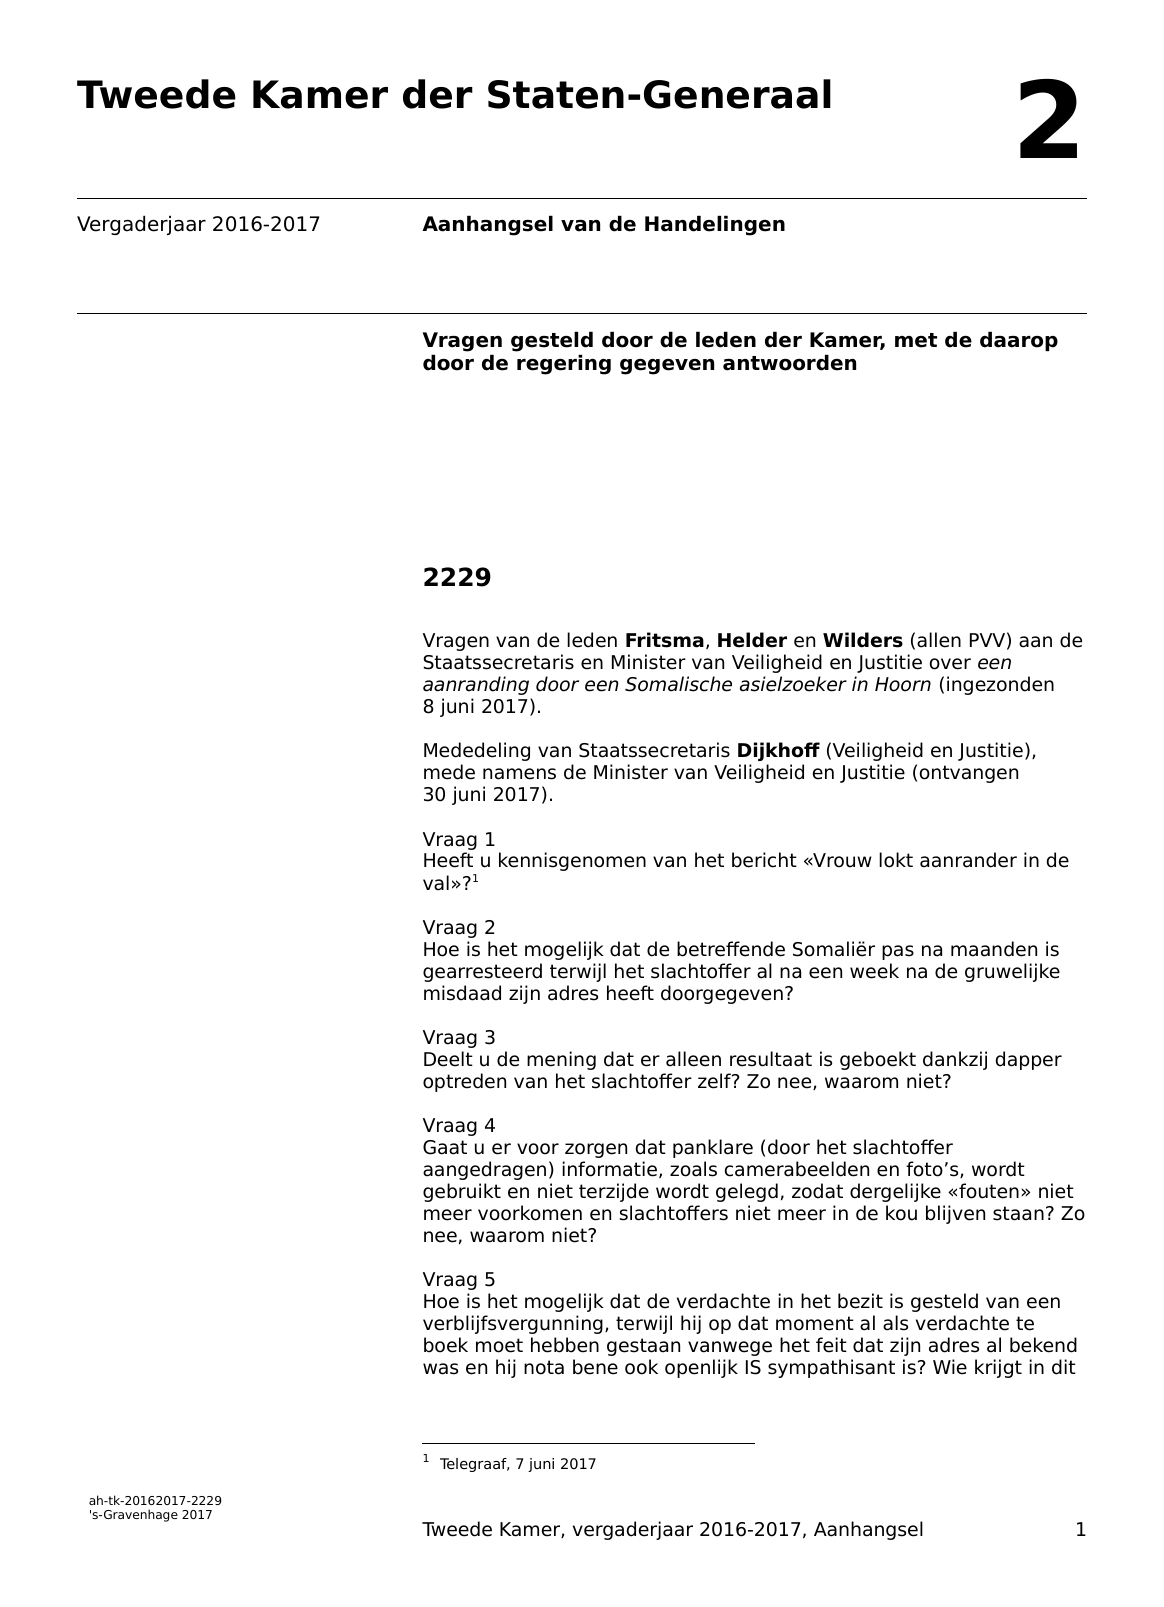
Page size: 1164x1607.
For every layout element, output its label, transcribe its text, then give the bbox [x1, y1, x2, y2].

table_cell Vergaderjaar 2016-2017 [77, 199, 422, 313]
text Hoe is het mogelijk dat de betreffende Somaliër pas na maanden is gearresteerd terwijl het slachtoffer al na een week na de gruwelijke misdaad zijn adres heeft doorgegeven? [422, 938, 1087, 1004]
table_header 2 [886, 59, 1087, 198]
text Vraag 3 [422, 1027, 1087, 1049]
text Vraag 4 [422, 1115, 1087, 1137]
table_cell Vragen gesteld door de leden der Kamer, met de daarop door de regering gegeven antwoorden [422, 314, 1087, 375]
table_cell Aanhangsel van de Handelingen [422, 199, 1087, 313]
text 2229 [422, 563, 1087, 592]
text Telegraaf, 7 juni 2017 [422, 1452, 1087, 1474]
text Gaat u er voor zorgen dat panklare (door het slachtoffer aangedragen) informatie, zoals camerabeelden en foto’s, wordt gebruikt en niet terzijde wordt gelegd, zodat dergelijke «fouten» niet meer voorkomen en slachtoffers niet meer in de kou blijven staan? Zo nee, waarom niet? [422, 1137, 1087, 1247]
text Vraag 1 [422, 828, 1087, 850]
text 's-Gravenhage 2017 [88, 1508, 323, 1522]
text Vragen van de leden Fritsma, Helder en Wilders (allen PVV) aan de Staatssecretaris en Minister van Veiligheid en Justitie over een aanranding door een Somalische asielzoeker in Hoorn (ingezonden 8 juni 2017). [422, 630, 1087, 718]
text ah-tk-20162017-2229 [88, 1494, 323, 1508]
text Vraag 2 [422, 917, 1087, 938]
table_cell [77, 314, 422, 375]
text Heeft u kennisgenomen van het bericht «Vrouw lokt aanrander in de val»? [422, 850, 1087, 894]
text Vraag 5 [422, 1269, 1087, 1291]
text Deelt u de mening dat er alleen resultaat is geboekt dankzij dapper optreden van het slachtoffer zelf? Zo nee, waarom niet? [422, 1049, 1087, 1093]
text Hoe is het mogelijk dat de verdachte in het bezit is gesteld van een verblijfsvergunning, terwijl hij op dat moment al als verdachte te boek moet hebben gestaan vanwege het feit dat zijn adres al bekend was en hij nota bene ook openlijk IS sympathisant is? Wie krijgt in dit [422, 1291, 1087, 1379]
text Mededeling van Staatssecretaris Dijkhoff (Veiligheid en Justitie), mede namens de Minister van Veiligheid en Justitie (ontvangen 30 juni 2017). [422, 740, 1087, 806]
table_header Tweede Kamer der Staten-Generaal [77, 59, 886, 198]
